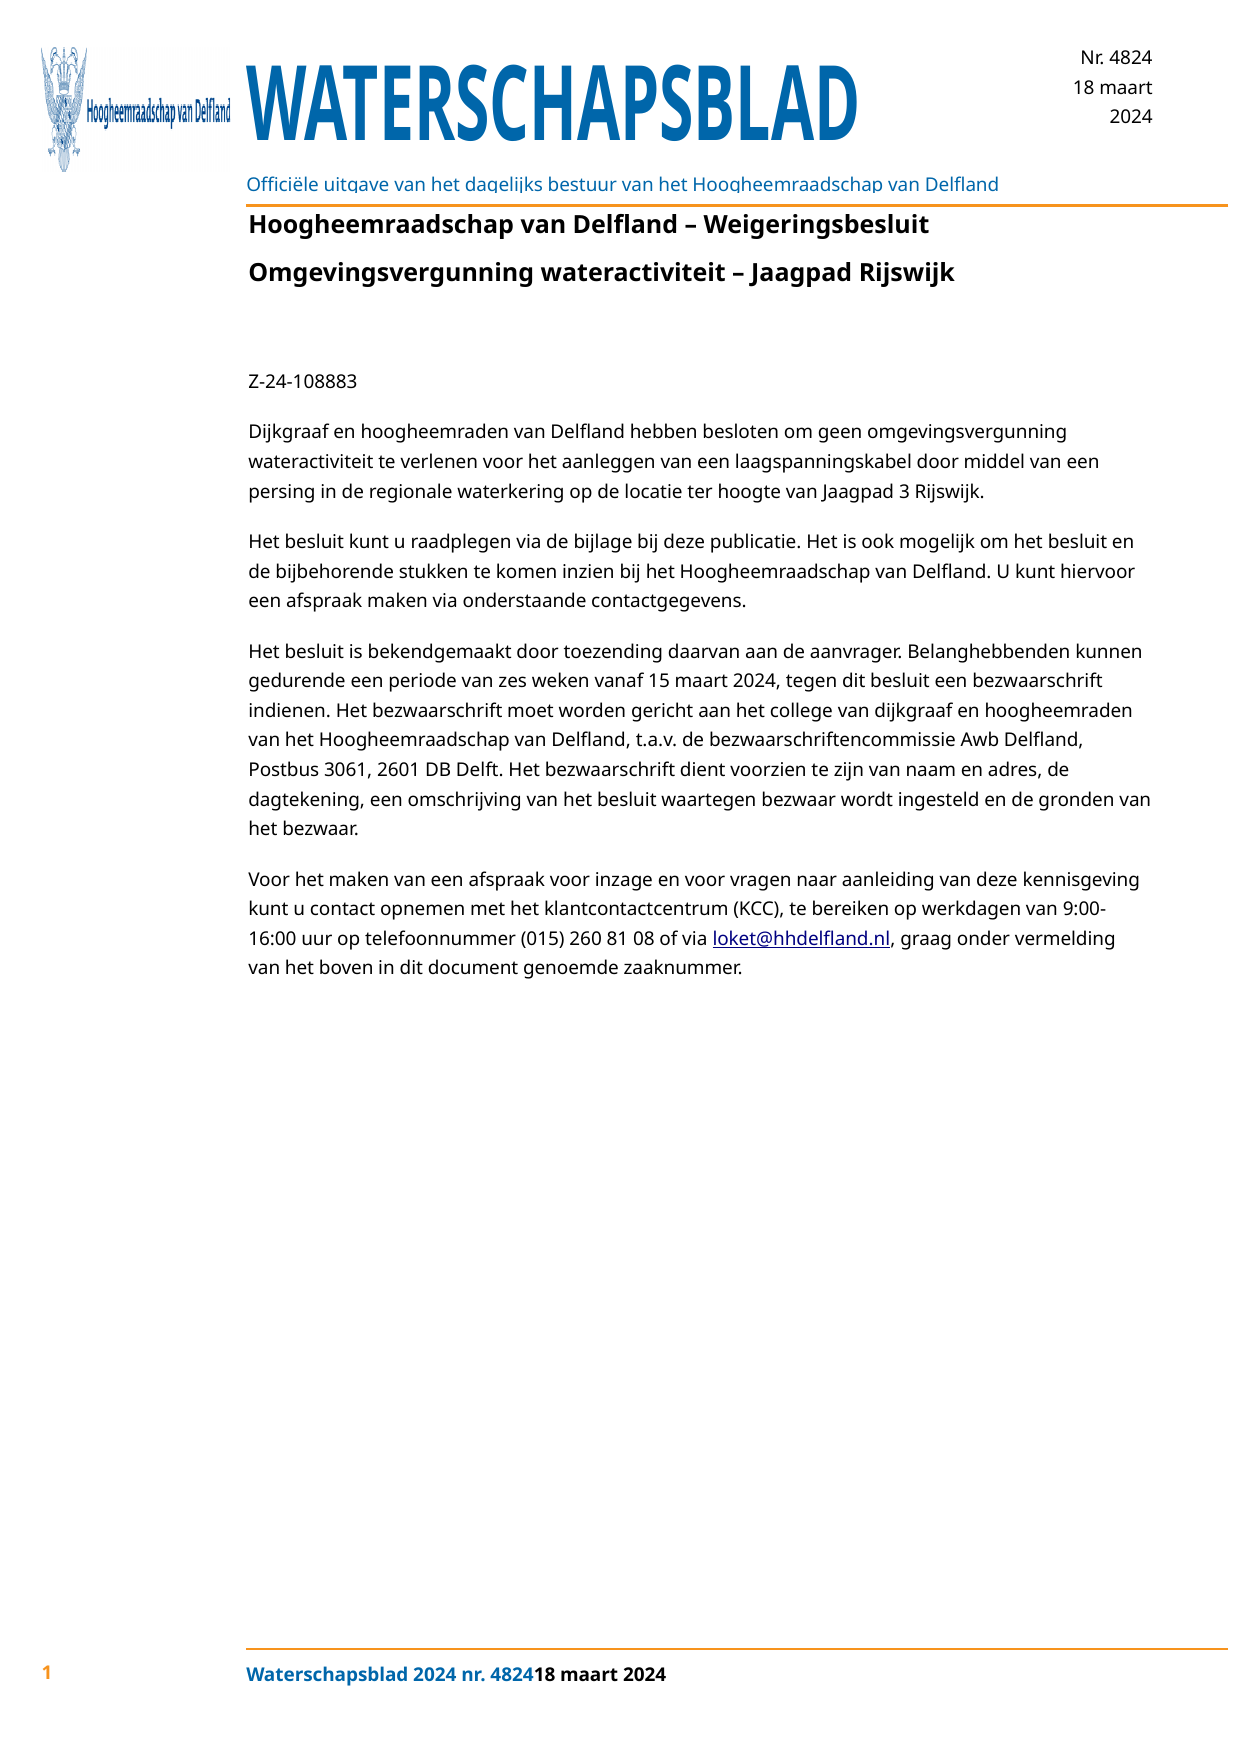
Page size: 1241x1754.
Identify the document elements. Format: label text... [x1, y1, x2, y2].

text Dijkgraaf en hoogheemraden van Delfland hebben besloten om geen omgevingsvergunning wateractiviteit te verlenen voor het aanleggen van een laagspanningskabel door middel van een persing in de regionale waterkering op de locatie ter hoogte van Jaagpad 3 Rijswijk. [248, 419, 1152, 504]
text Z-24-108883 [248, 368, 1152, 394]
text Het besluit is bekendgemaakt door toezending daarvan aan de aanvrager. Belanghebbenden kunnen gedurende een periode van zes weken vanaf 15 maart 2024, tegen dit besluit een bezwaarschrift indienen. Het bezwaarschrift moet worden gericht aan het college van dijkgraaf en hoogheemraden van het Hoogheemraadschap van Delfland, t.a.v. de bezwaarschriftencommissie Awb Delfland, Postbus 3061, 2601 DB Delft. Het bezwaarschrift dient voorzien te zijn van naam en adres, de dagtekening, een omschrijving van het besluit waartegen bezwaar wordt ingesteld en de gronden van het bezwaar. [248, 638, 1152, 841]
picture [41, 47, 231, 172]
text Het besluit kunt u raadplegen via de bijlage bij deze publicatie. Het is ook mogelijk om het besluit en de bijbehorende stukken te komen inzien bij het Hoogheemraadschap van Delfland. U kunt hiervoor een afspraak maken via onderstaande contactgegevens. [248, 528, 1152, 613]
text Voor het maken van een afspraak voor inzage en voor vragen naar aanleiding van deze kennisgeving kunt u contact opnemen met het klantcontactcentrum (KCC), te bereiken op werkdagen van 9:00-16:00 uur op telefoonnummer (015) 260 81 08 of via loket@hhdelfland.nl, graag onder vermelding van het boven in dit document genoemde zaaknummer. [248, 866, 1152, 980]
text Hoogheemraadschap van Delfland – Weigeringsbesluit Omgevingsvergunning wateractiviteit – Jaagpad Rijswijk [248, 207, 1152, 288]
